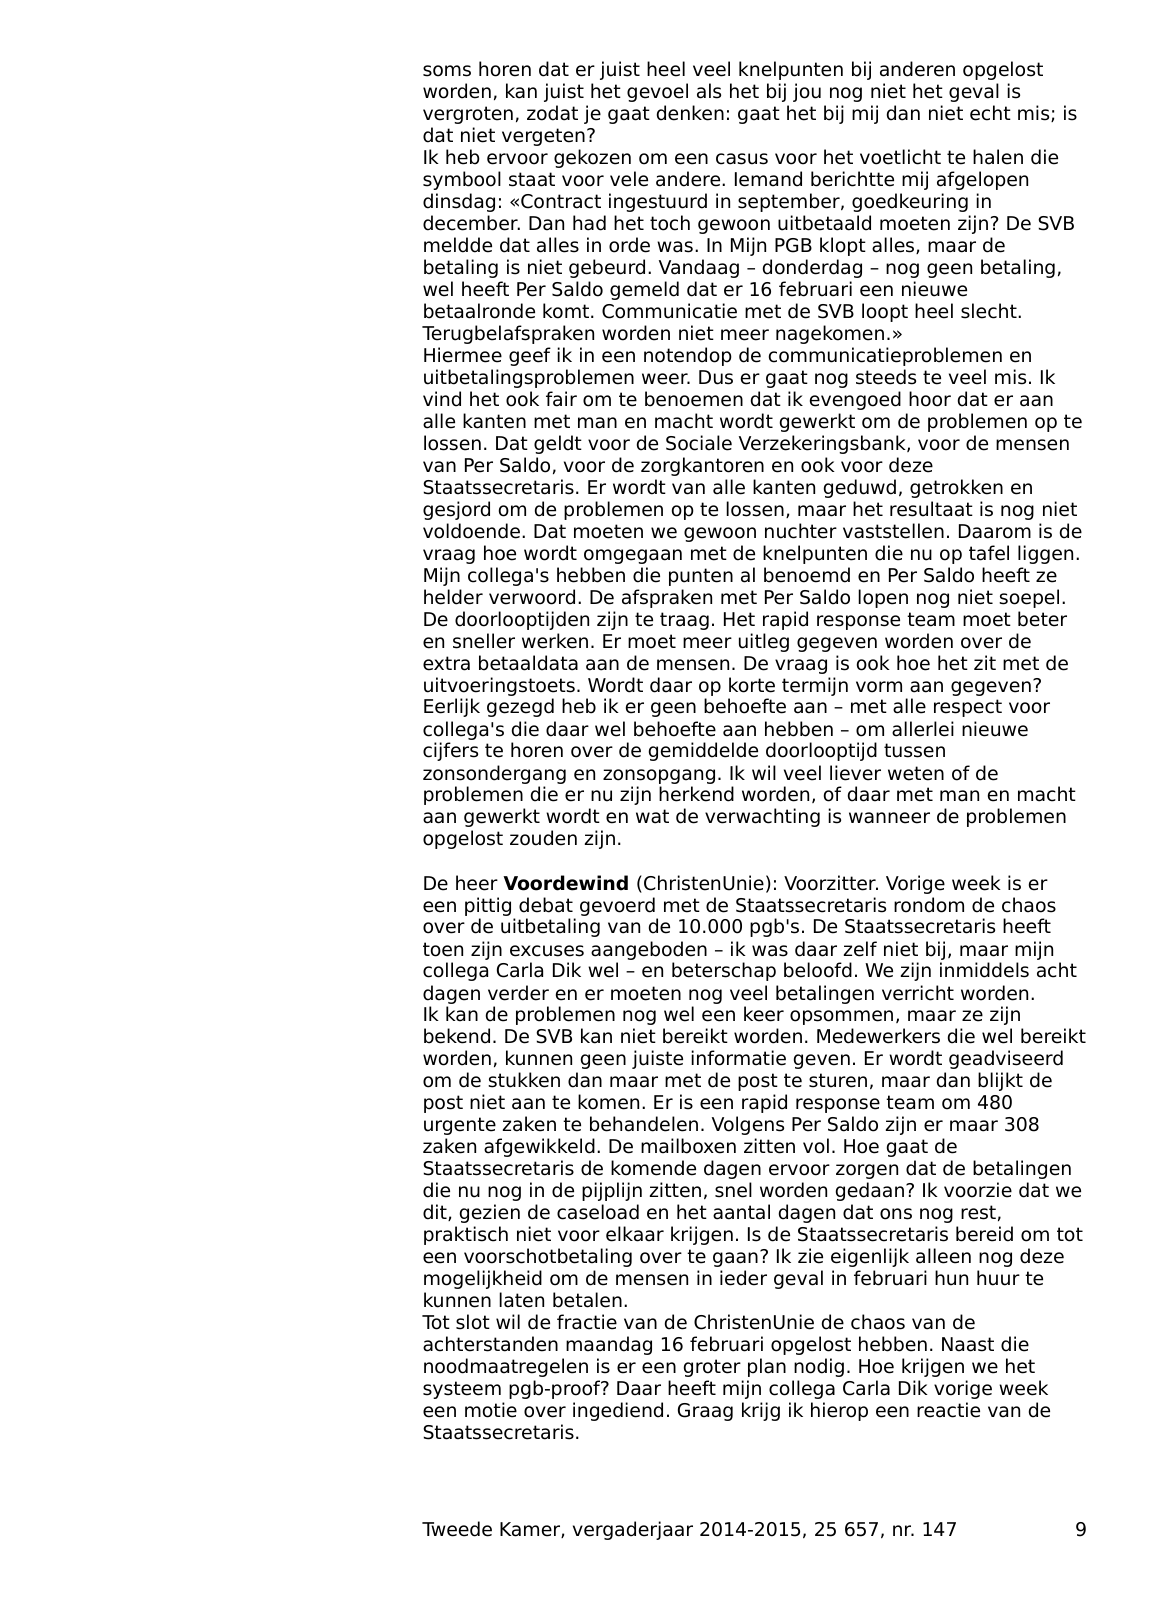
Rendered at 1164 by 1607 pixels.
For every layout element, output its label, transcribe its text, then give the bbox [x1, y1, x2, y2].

text Eerlijk gezegd heb ik er geen behoefte aan – met alle respect voor collega's die daar wel behoefte aan hebben – om allerlei nieuwe cijfers te horen over de gemiddelde doorlooptijd tussen zonsondergang en zonsopgang. Ik wil veel liever weten of de problemen die er nu zijn herkend worden, of daar met man en macht aan gewerkt wordt en wat de verwachting is wanneer de problemen opgelost zouden zijn. [422, 696, 1087, 850]
text soms horen dat er juist heel veel knelpunten bij anderen opgelost worden, kan juist het gevoel als het bij jou nog niet het geval is vergroten, zodat je gaat denken: gaat het bij mij dan niet echt mis; is dat niet vergeten? [422, 59, 1087, 147]
text De heer Voordewind (ChristenUnie): Voorzitter. Vorige week is er een pittig debat gevoerd met de Staatssecretaris rondom de chaos over de uitbetaling van de 10.000 pgb's. De Staatssecretaris heeft toen zijn excuses aangeboden – ik was daar zelf niet bij, maar mijn collega Carla Dik wel – en beterschap beloofd. We zijn inmiddels acht dagen verder en er moeten nog veel betalingen verricht worden. [422, 872, 1087, 1004]
text Ik heb ervoor gekozen om een casus voor het voetlicht te halen die symbool staat voor vele andere. Iemand berichtte mij afgelopen dinsdag: «Contract ingestuurd in september, goedkeuring in december. Dan had het toch gewoon uitbetaald moeten zijn? De SVB meldde dat alles in orde was. In Mijn PGB klopt alles, maar de betaling is niet gebeurd. Vandaag – donderdag – nog geen betaling, wel heeft Per Saldo gemeld dat er 16 februari een nieuwe betaalronde komt. Communicatie met de SVB loopt heel slecht. Terugbelafspraken worden niet meer nagekomen.» [422, 147, 1087, 345]
text Hiermee geef ik in een notendop de communicatieproblemen en uitbetalingsproblemen weer. Dus er gaat nog steeds te veel mis. Ik vind het ook fair om te benoemen dat ik evengoed hoor dat er aan alle kanten met man en macht wordt gewerkt om de problemen op te lossen. Dat geldt voor de Sociale Verzekeringsbank, voor de mensen van Per Saldo, voor de zorgkantoren en ook voor deze Staatssecretaris. Er wordt van alle kanten geduwd, getrokken en gesjord om de problemen op te lossen, maar het resultaat is nog niet voldoende. Dat moeten we gewoon nuchter vaststellen. Daarom is de vraag hoe wordt omgegaan met de knelpunten die nu op tafel liggen. Mijn collega's hebben die punten al benoemd en Per Saldo heeft ze helder verwoord. De afspraken met Per Saldo lopen nog niet soepel. De doorlooptijden zijn te traag. Het rapid response team moet beter en sneller werken. Er moet meer uitleg gegeven worden over de extra betaaldata aan de mensen. De vraag is ook hoe het zit met de uitvoeringstoets. Wordt daar op korte termijn vorm aan gegeven? [422, 345, 1087, 696]
text Ik kan de problemen nog wel een keer opsommen, maar ze zijn bekend. De SVB kan niet bereikt worden. Medewerkers die wel bereikt worden, kunnen geen juiste informatie geven. Er wordt geadviseerd om de stukken dan maar met de post te sturen, maar dan blijkt de post niet aan te komen. Er is een rapid response team om 480 urgente zaken te behandelen. Volgens Per Saldo zijn er maar 308 zaken afgewikkeld. De mailboxen zitten vol. Hoe gaat de Staatssecretaris de komende dagen ervoor zorgen dat de betalingen die nu nog in de pijplijn zitten, snel worden gedaan? Ik voorzie dat we dit, gezien de caseload en het aantal dagen dat ons nog rest, praktisch niet voor elkaar krijgen. Is de Staatssecretaris bereid om tot een voorschotbetaling over te gaan? Ik zie eigenlijk alleen nog deze mogelijkheid om de mensen in ieder geval in februari hun huur te kunnen laten betalen. [422, 1004, 1087, 1312]
text Tot slot wil de fractie van de ChristenUnie de chaos van de achterstanden maandag 16 februari opgelost hebben. Naast die noodmaatregelen is er een groter plan nodig. Hoe krijgen we het systeem pgb-proof? Daar heeft mijn collega Carla Dik vorige week een motie over ingediend. Graag krijg ik hierop een reactie van de Staatssecretaris. [422, 1312, 1087, 1444]
